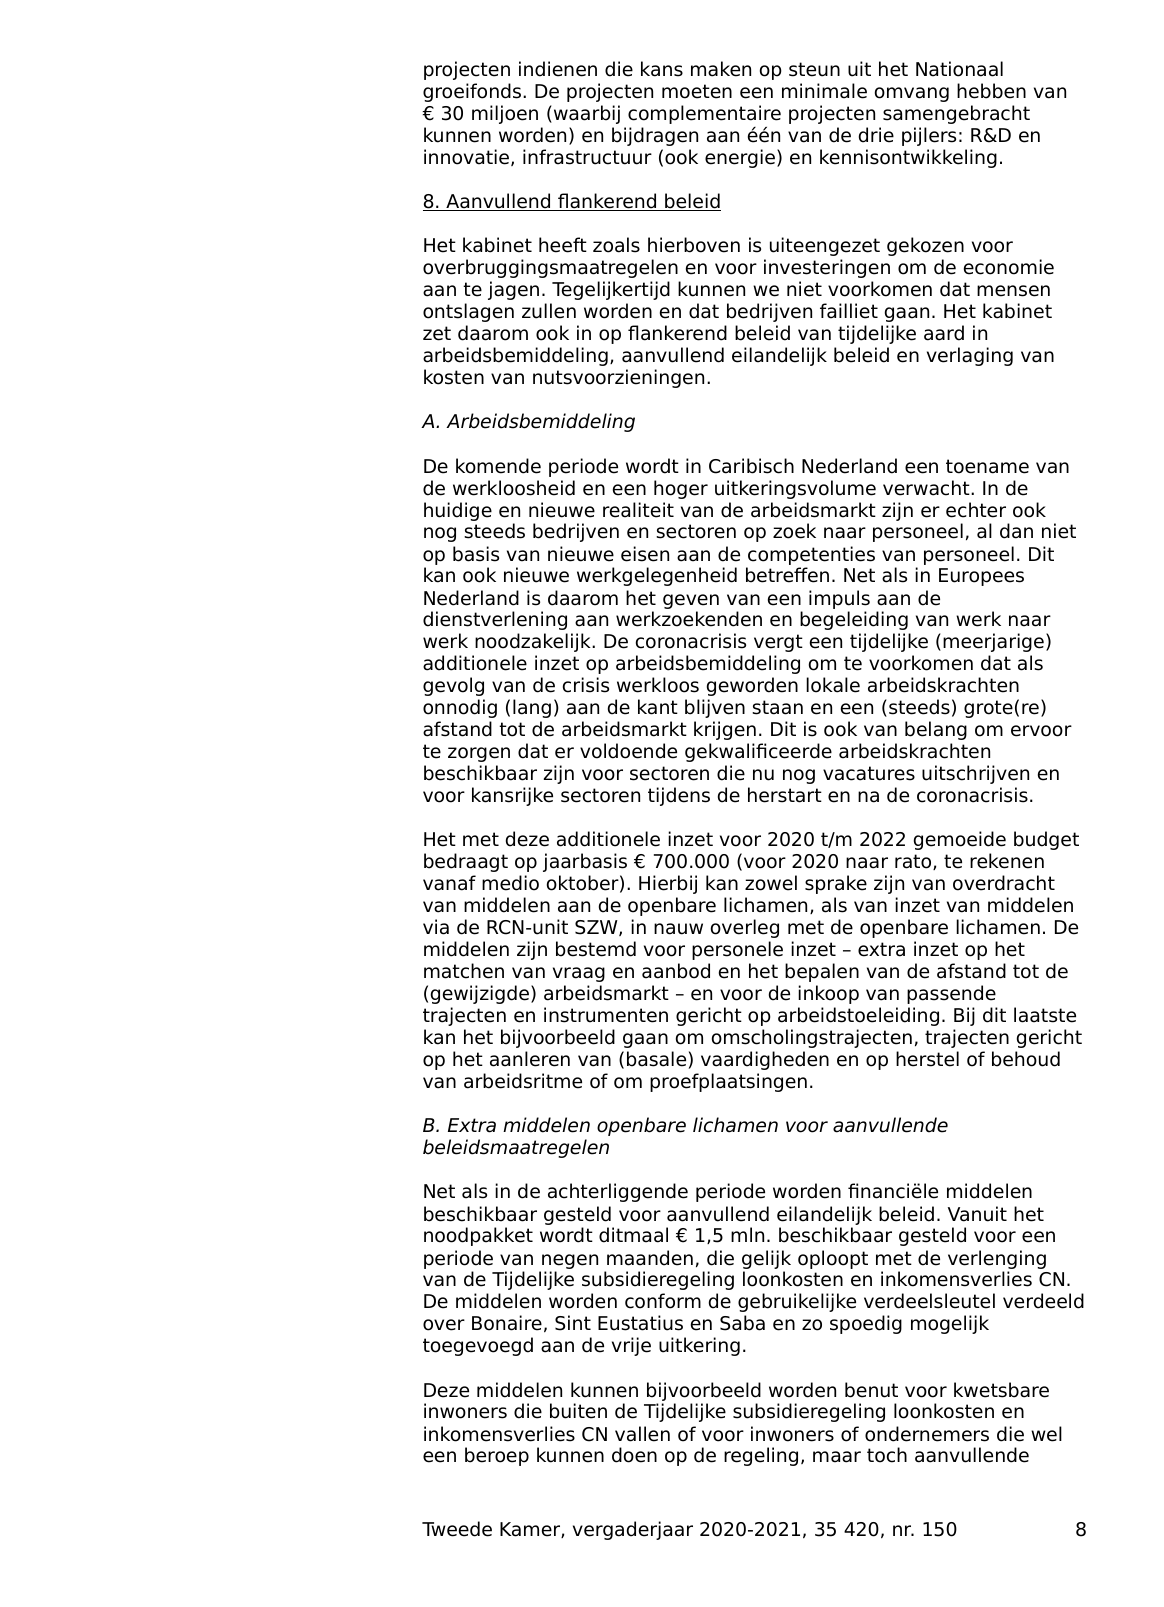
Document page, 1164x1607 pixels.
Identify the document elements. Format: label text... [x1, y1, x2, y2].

text Deze middelen kunnen bijvoorbeeld worden benut voor kwetsbare inwoners die buiten de Tijdelijke subsidieregeling loonkosten en inkomensverlies CN vallen of voor inwoners of ondernemers die wel een beroep kunnen doen op de regeling, maar toch aanvullende [422, 1379, 1087, 1467]
text Net als in de achterliggende periode worden financiële middelen beschikbaar gesteld voor aanvullend eilandelijk beleid. Vanuit het noodpakket wordt ditmaal € 1,5 mln. beschikbaar gesteld voor een periode van negen maanden, die gelijk oploopt met de verlenging van de Tijdelijke subsidieregeling loonkosten en inkomensverlies CN. De middelen worden conform de gebruikelijke verdeelsleutel verdeeld over Bonaire, Sint Eustatius en Saba en zo spoedig mogelijk toegevoegd aan de vrije uitkering. [422, 1181, 1087, 1357]
text projecten indienen die kans maken op steun uit het Nationaal groeifonds. De projecten moeten een minimale omvang hebben van € 30 miljoen (waarbij complementaire projecten samengebracht kunnen worden) en bijdragen aan één van de drie pijlers: R&D en innovatie, infrastructuur (ook energie) en kennisontwikkeling. [422, 59, 1087, 169]
text De komende periode wordt in Caribisch Nederland een toename van de werkloosheid en een hoger uitkeringsvolume verwacht. In de huidige en nieuwe realiteit van de arbeidsmarkt zijn er echter ook nog steeds bedrijven en sectoren op zoek naar personeel, al dan niet op basis van nieuwe eisen aan de competenties van personeel. Dit kan ook nieuwe werkgelegenheid betreffen. Net als in Europees Nederland is daarom het geven van een impuls aan de dienstverlening aan werkzoekenden en begeleiding van werk naar werk noodzakelijk. De coronacrisis vergt een tijdelijke (meerjarige) additionele inzet op arbeidsbemiddeling om te voorkomen dat als gevolg van de crisis werkloos geworden lokale arbeidskrachten onnodig (lang) aan de kant blijven staan en een (steeds) grote(re) afstand tot de arbeidsmarkt krijgen. Dit is ook van belang om ervoor te zorgen dat er voldoende gekwalificeerde arbeidskrachten beschikbaar zijn voor sectoren die nu nog vacatures uitschrijven en voor kansrijke sectoren tijdens de herstart en na de coronacrisis. [422, 456, 1087, 807]
subtitle A. Arbeidsbemiddeling [422, 411, 1087, 433]
text Het kabinet heeft zoals hierboven is uiteengezet gekozen voor overbruggingsmaatregelen en voor investeringen om de economie aan te jagen. Tegelijkertijd kunnen we niet voorkomen dat mensen ontslagen zullen worden en dat bedrijven failliet gaan. Het kabinet zet daarom ook in op flankerend beleid van tijdelijke aard in arbeidsbemiddeling, aanvullend eilandelijk beleid en verlaging van kosten van nutsvoorzieningen. [422, 235, 1087, 389]
subtitle 8. Aanvullend flankerend beleid [422, 191, 1087, 213]
subtitle B. Extra middelen openbare lichamen voor aanvullende beleidsmaatregelen [422, 1115, 1087, 1159]
text Het met deze additionele inzet voor 2020 t/m 2022 gemoeide budget bedraagt op jaarbasis € 700.000 (voor 2020 naar rato, te rekenen vanaf medio oktober). Hierbij kan zowel sprake zijn van overdracht van middelen aan de openbare lichamen, als van inzet van middelen via de RCN-unit SZW, in nauw overleg met de openbare lichamen. De middelen zijn bestemd voor personele inzet – extra inzet op het matchen van vraag en aanbod en het bepalen van de afstand tot de (gewijzigde) arbeidsmarkt – en voor de inkoop van passende trajecten en instrumenten gericht op arbeidstoeleiding. Bij dit laatste kan het bijvoorbeeld gaan om omscholingstrajecten, trajecten gericht op het aanleren van (basale) vaardigheden en op herstel of behoud van arbeidsritme of om proefplaatsingen. [422, 829, 1087, 1093]
